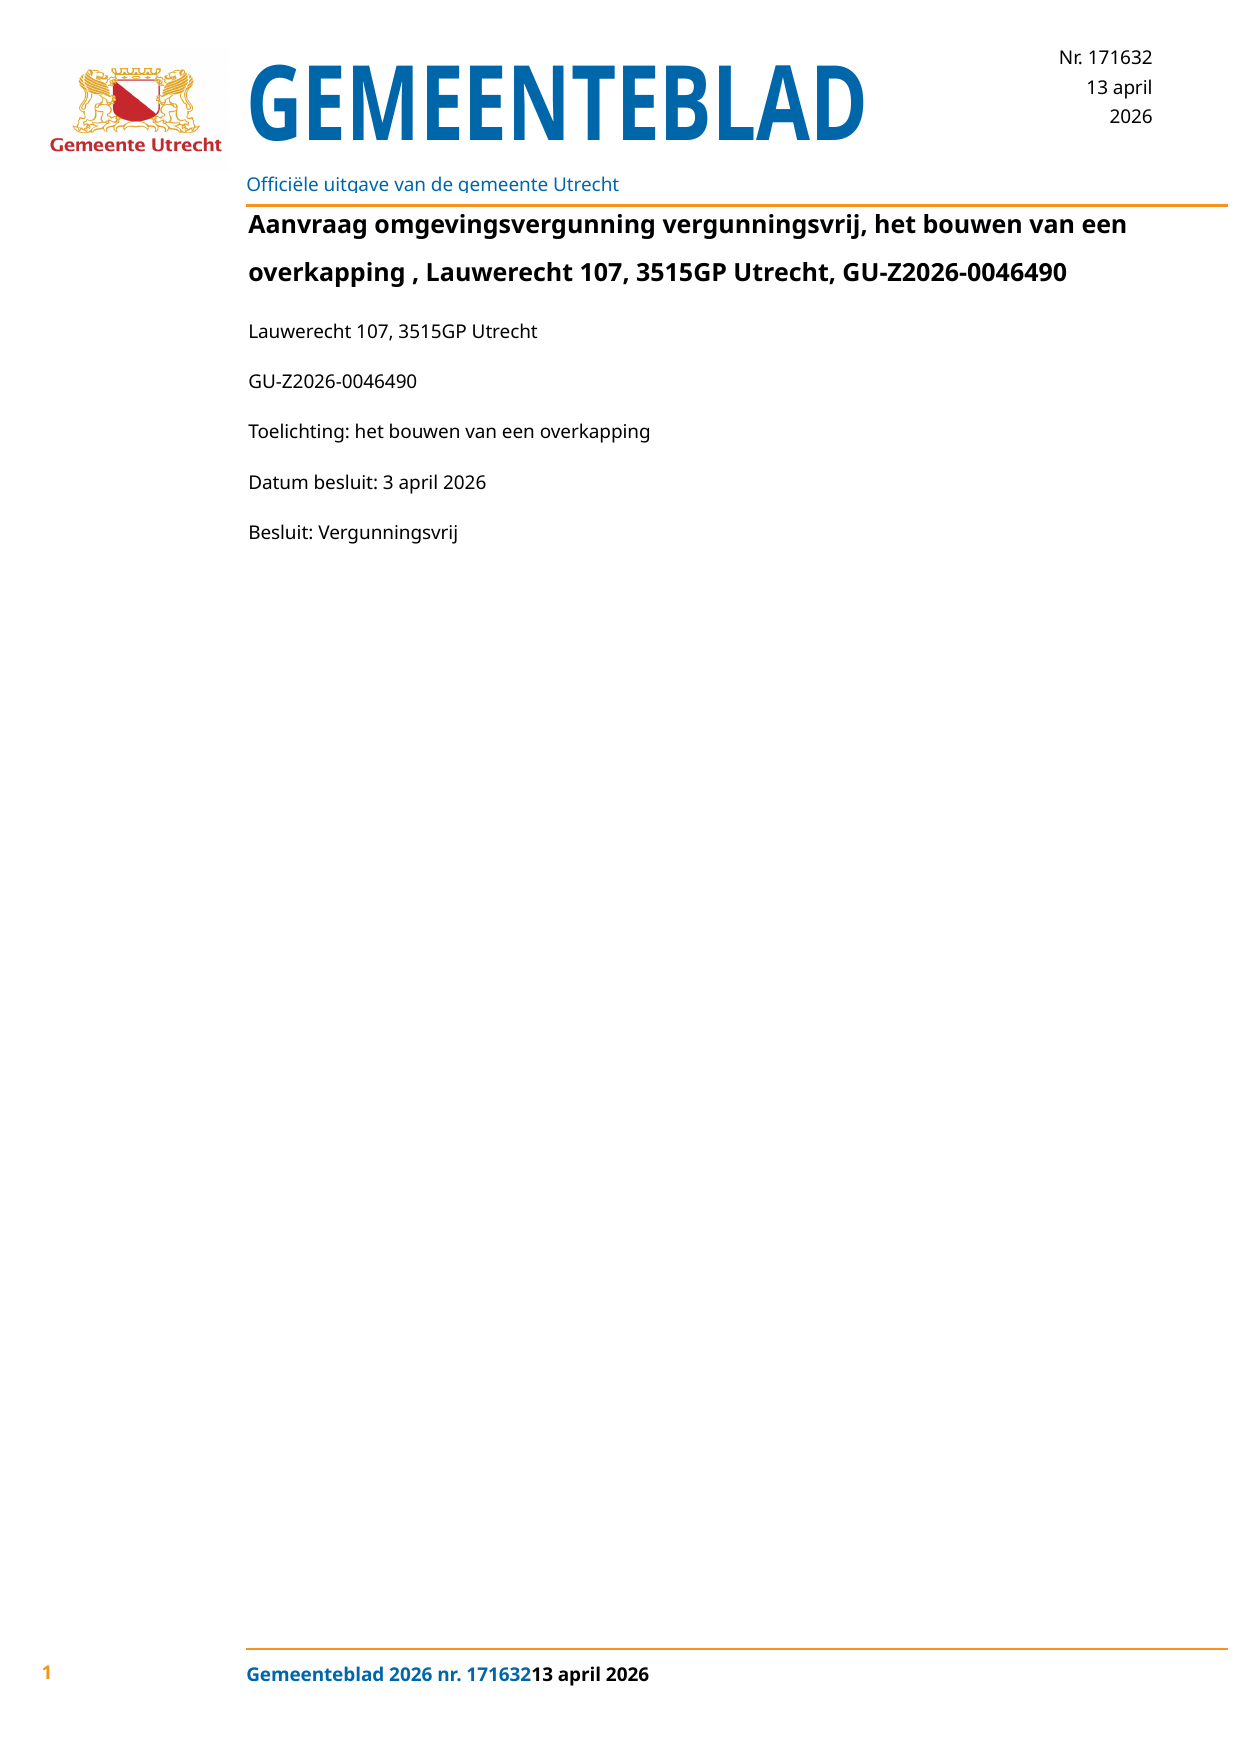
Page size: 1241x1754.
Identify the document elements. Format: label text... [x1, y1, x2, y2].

text Toelichting: het bouwen van een overkapping [248, 419, 1152, 444]
text Besluit: Vergunningsvrij [248, 519, 1152, 545]
text GU-Z2026-0046490 [248, 368, 1152, 394]
text Aanvraag omgevingsvergunning vergunningsvrij, het bouwen van een overkapping , Lauwerecht 107, 3515GP Utrecht, GU-Z2026-0046490 [248, 207, 1152, 288]
picture [41, 47, 231, 172]
text Datum besluit: 3 april 2026 [248, 469, 1152, 495]
text Lauwerecht 107, 3515GP Utrecht [248, 318, 1152, 344]
